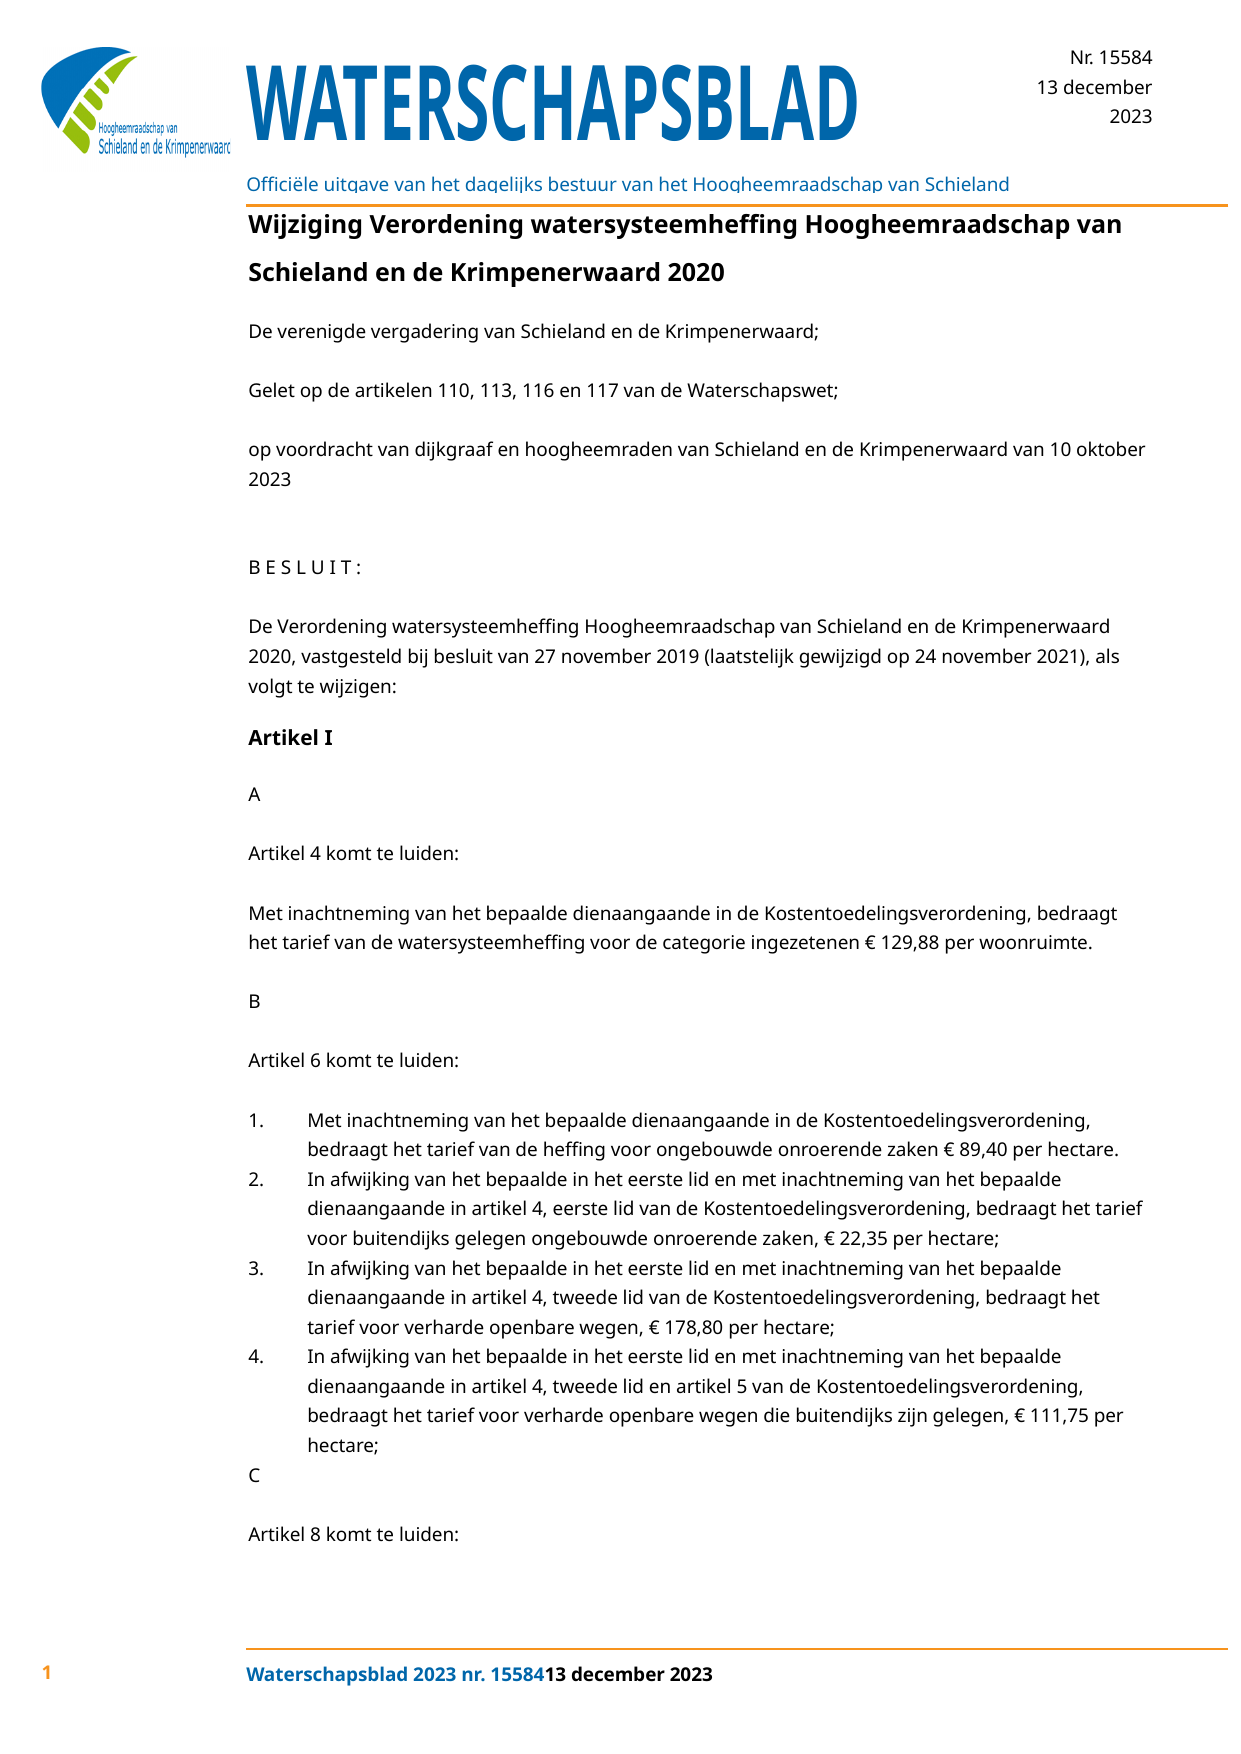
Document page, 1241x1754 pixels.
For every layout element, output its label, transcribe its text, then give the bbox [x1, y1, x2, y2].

text op voordracht van dijkgraaf en hoogheemraden van Schieland en de Krimpenerwaard van 10 oktober 2023 [248, 436, 1152, 492]
list In afwijking van het bepaalde in het eerste lid en met inachtneming van het bepaalde dienaangaande in artikel 4, eerste lid van de Kostentoedelingsverordening, bedraagt het tarief voor buitendijks gelegen ongebouwde onroerende zaken, € 22,35 per hectare; [248, 1166, 1152, 1251]
text B [248, 988, 1152, 1014]
list Met inachtneming van het bepaalde dienaangaande in de Kostentoedelingsverordening, bedraagt het tarief van de heffing voor ongebouwde onroerende zaken € 89,40 per hectare. [248, 1107, 1152, 1162]
text Artikel 4 komt te luiden: [248, 841, 1152, 866]
text De verenigde vergadering van Schieland en de Krimpenerwaard; [248, 318, 1152, 344]
text Artikel 6 komt te luiden: [248, 1048, 1152, 1073]
text B E S L U I T : [248, 554, 1152, 580]
text Wijziging Verordening watersysteemheffing Hoogheemraadschap van Schieland en de Krimpenerwaard 2020 [248, 207, 1152, 288]
text De Verordening watersysteemheffing Hoogheemraadschap van Schieland en de Krimpenerwaard 2020, vastgesteld bij besluit van 27 november 2019 (laatstelijk gewijzigd op 24 november 2021), als volgt te wijzigen: [248, 614, 1152, 699]
list In afwijking van het bepaalde in het eerste lid en met inachtneming van het bepaalde dienaangaande in artikel 4, tweede lid en artikel 5 van de Kostentoedelingsverordening, bedraagt het tarief voor verharde openbare wegen die buitendijks zijn gelegen, € 111,75 per hectare; [248, 1343, 1152, 1458]
list In afwijking van het bepaalde in het eerste lid en met inachtneming van het bepaalde dienaangaande in artikel 4, tweede lid van de Kostentoedelingsverordening, bedraagt het tarief voor verharde openbare wegen, € 178,80 per hectare; [248, 1255, 1152, 1339]
text Gelet op de artikelen 110, 113, 116 en 117 van de Waterschapswet; [248, 377, 1152, 403]
text Artikel 8 komt te luiden: [248, 1521, 1152, 1547]
text Met inachtneming van het bepaalde dienaangaande in de Kostentoedelingsverordening, bedraagt het tarief van de watersysteemheffing voor de categorie ingezetenen € 129,88 per woonruimte. [248, 900, 1152, 955]
text A [248, 781, 1152, 807]
text Artikel I [248, 723, 1152, 752]
text C [248, 1462, 1152, 1487]
picture [41, 47, 231, 172]
